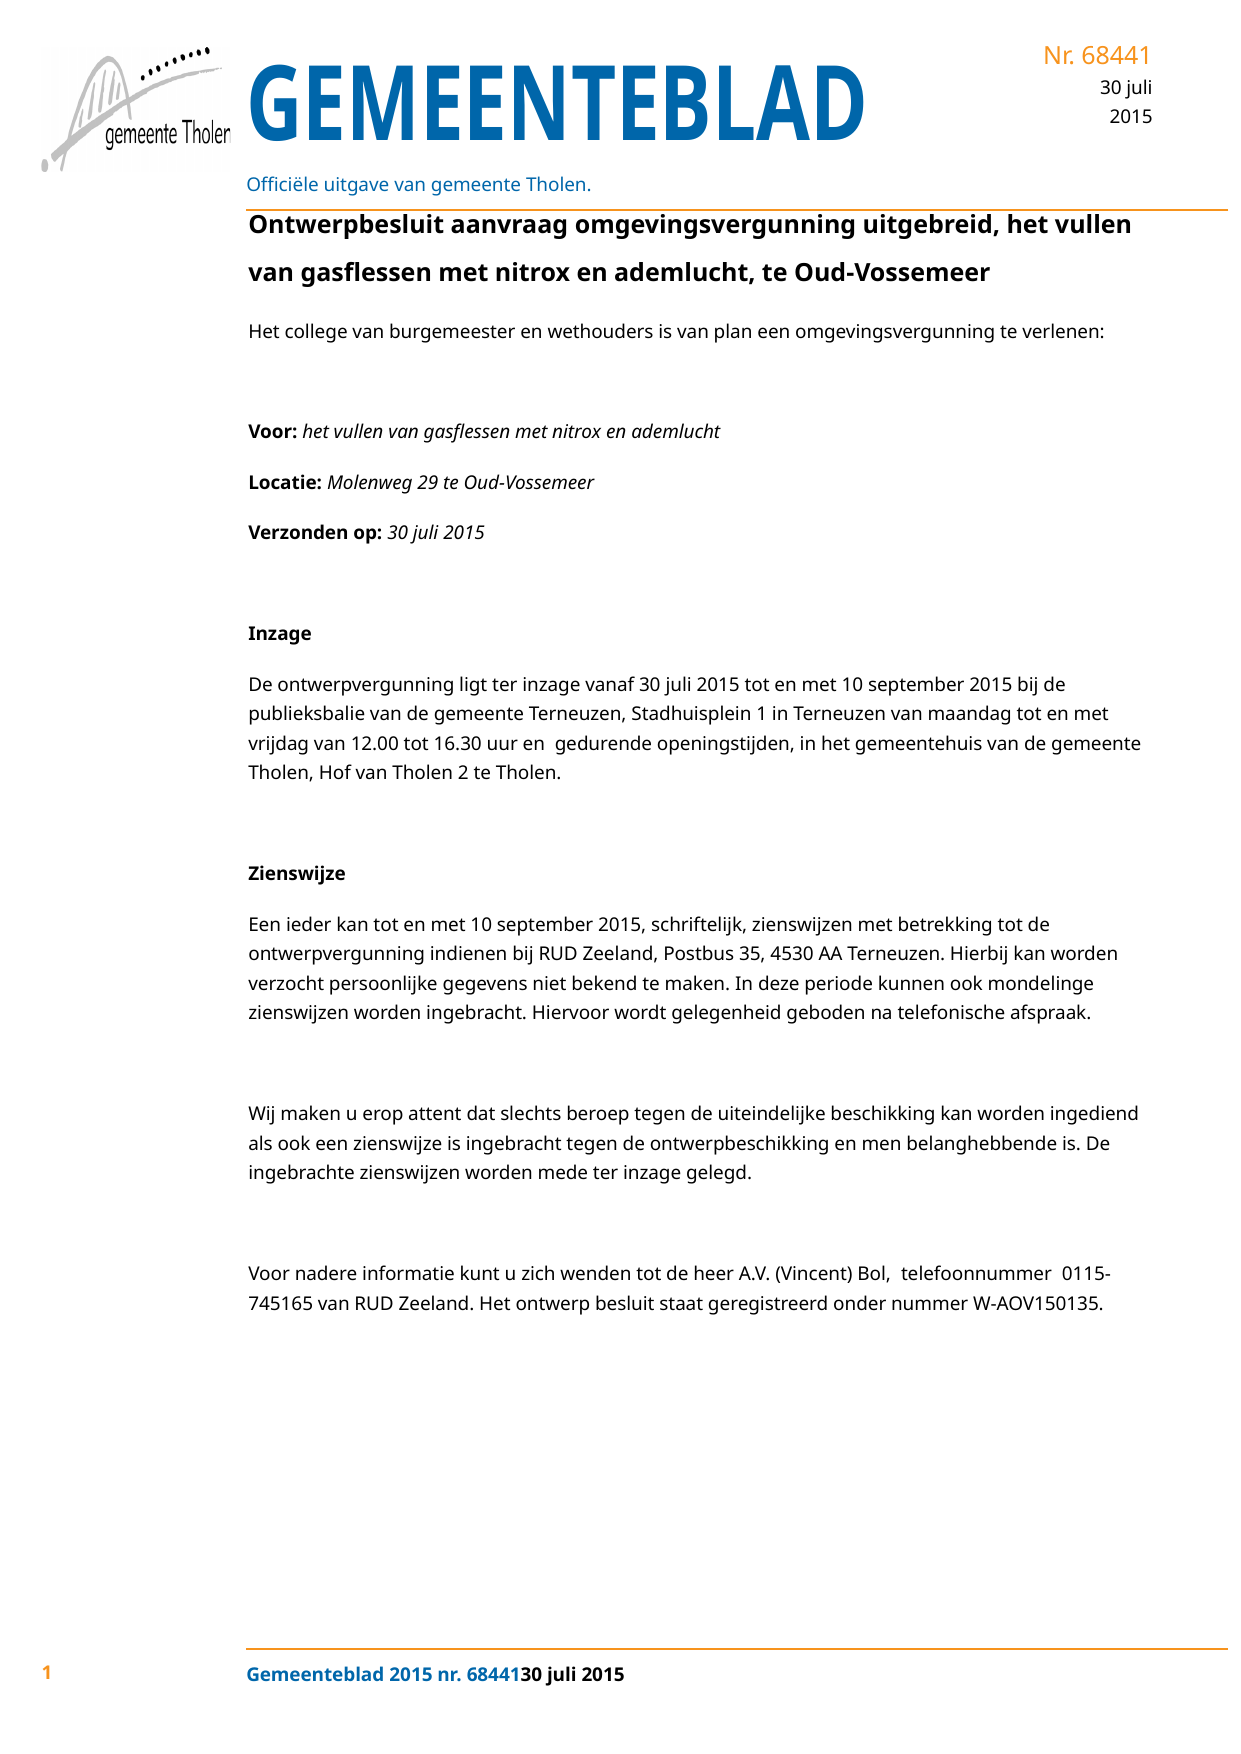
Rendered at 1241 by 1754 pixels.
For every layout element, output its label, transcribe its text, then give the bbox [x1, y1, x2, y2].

text Verzonden op: 30 juli 2015 [248, 519, 1152, 545]
text Locatie: Molenweg 29 te Oud-Vossemeer [248, 469, 1152, 495]
text Inzage [248, 620, 1152, 646]
text Het college van burgemeester en wethouders is van plan een omgevingsvergunning te verlenen: [248, 318, 1152, 344]
text Voor: het vullen van gasflessen met nitrox en ademlucht [248, 419, 1152, 444]
text Een ieder kan tot en met 10 september 2015, schriftelijk, zienswijzen met betrekking tot de ontwerpvergunning indienen bij RUD Zeeland, Postbus 35, 4530 AA Terneuzen. Hierbij kan worden verzocht persoonlijke gegevens niet bekend te maken. In deze periode kunnen ook mondelinge zienswijzen worden ingebracht. Hiervoor wordt gelegenheid geboden na telefonische afspraak. [248, 911, 1152, 1025]
text Voor nadere informatie kunt u zich wenden tot de heer A.V. (Vincent) Bol, telefoonnummer 0115-745165 van RUD Zeeland. Het ontwerp besluit staat geregistreerd onder nummer W-AOV150135. [248, 1260, 1152, 1316]
text Ontwerpbesluit aanvraag omgevingsvergunning uitgebreid, het vullen van gasflessen met nitrox en ademlucht, te Oud-Vossemeer [248, 211, 1152, 288]
text Zienswijze [248, 860, 1152, 886]
text Wij maken u erop attent dat slechts beroep tegen de uiteindelijke beschikking kan worden ingediend als ook een zienswijze is ingebracht tegen de ontwerpbeschikking en men belanghebbende is. De ingebrachte zienswijzen worden mede ter inzage gelegd. [248, 1100, 1152, 1185]
picture [41, 47, 231, 172]
text De ontwerpvergunning ligt ter inzage vanaf 30 juli 2015 tot en met 10 september 2015 bij de publieksbalie van de gemeente Terneuzen, Stadhuisplein 1 in Terneuzen van maandag tot en met vrijdag van 12.00 tot 16.30 uur en gedurende openingstijden, in het gemeentehuis van de gemeente Tholen, Hof van Tholen 2 te Tholen. [248, 671, 1152, 785]
